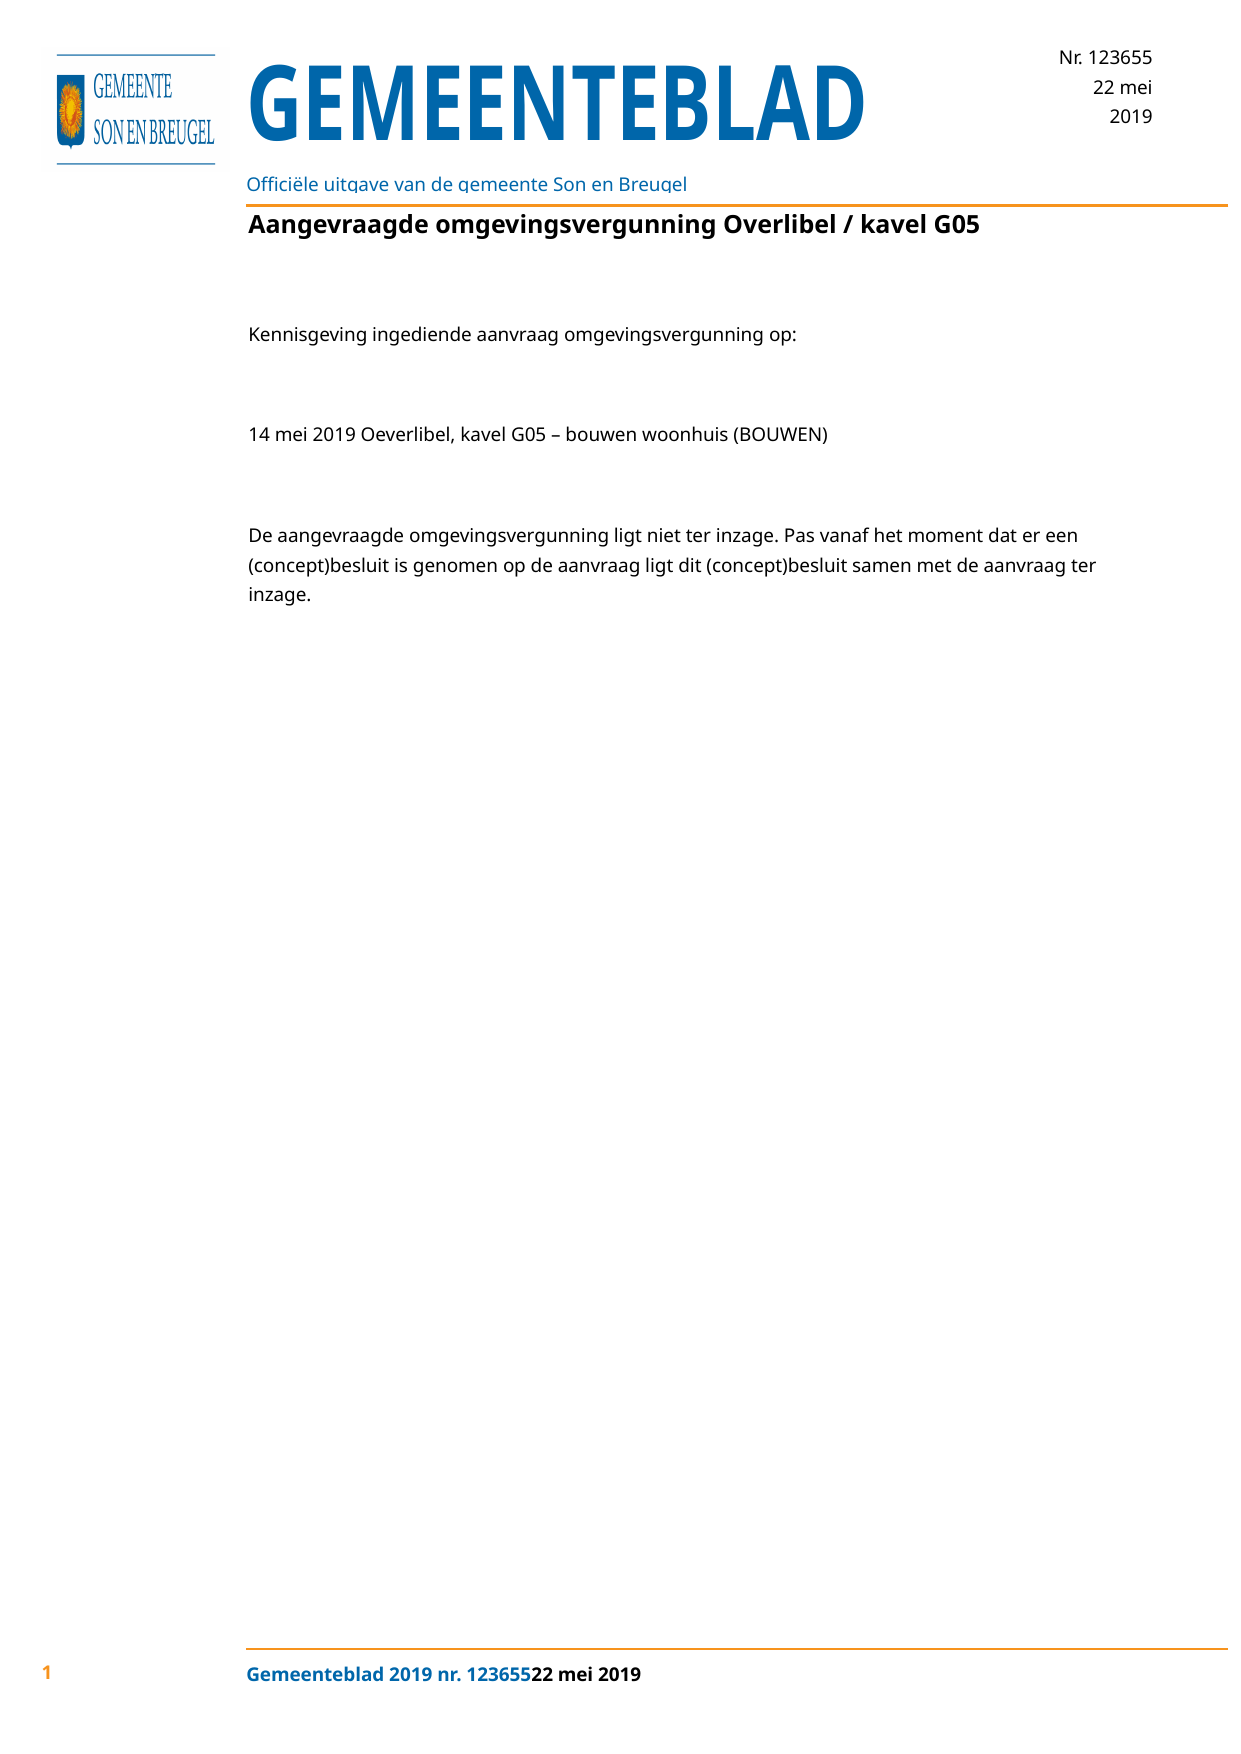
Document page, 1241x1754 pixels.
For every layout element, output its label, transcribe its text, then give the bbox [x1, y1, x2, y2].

text Kennisgeving ingediende aanvraag omgevingsvergunning op: [248, 321, 1152, 346]
text Aangevraagde omgevingsvergunning Overlibel / kavel G05 [248, 207, 1152, 241]
text 14 mei 2019 Oeverlibel, kavel G05 – bouwen woonhuis (BOUWEN) [248, 422, 1152, 447]
text De aangevraagde omgevingsvergunning ligt niet ter inzage. Pas vanaf het moment dat er een (concept)besluit is genomen op de aanvraag ligt dit (concept)besluit samen met de aanvraag ter inzage. [248, 522, 1152, 607]
picture [41, 47, 231, 172]
